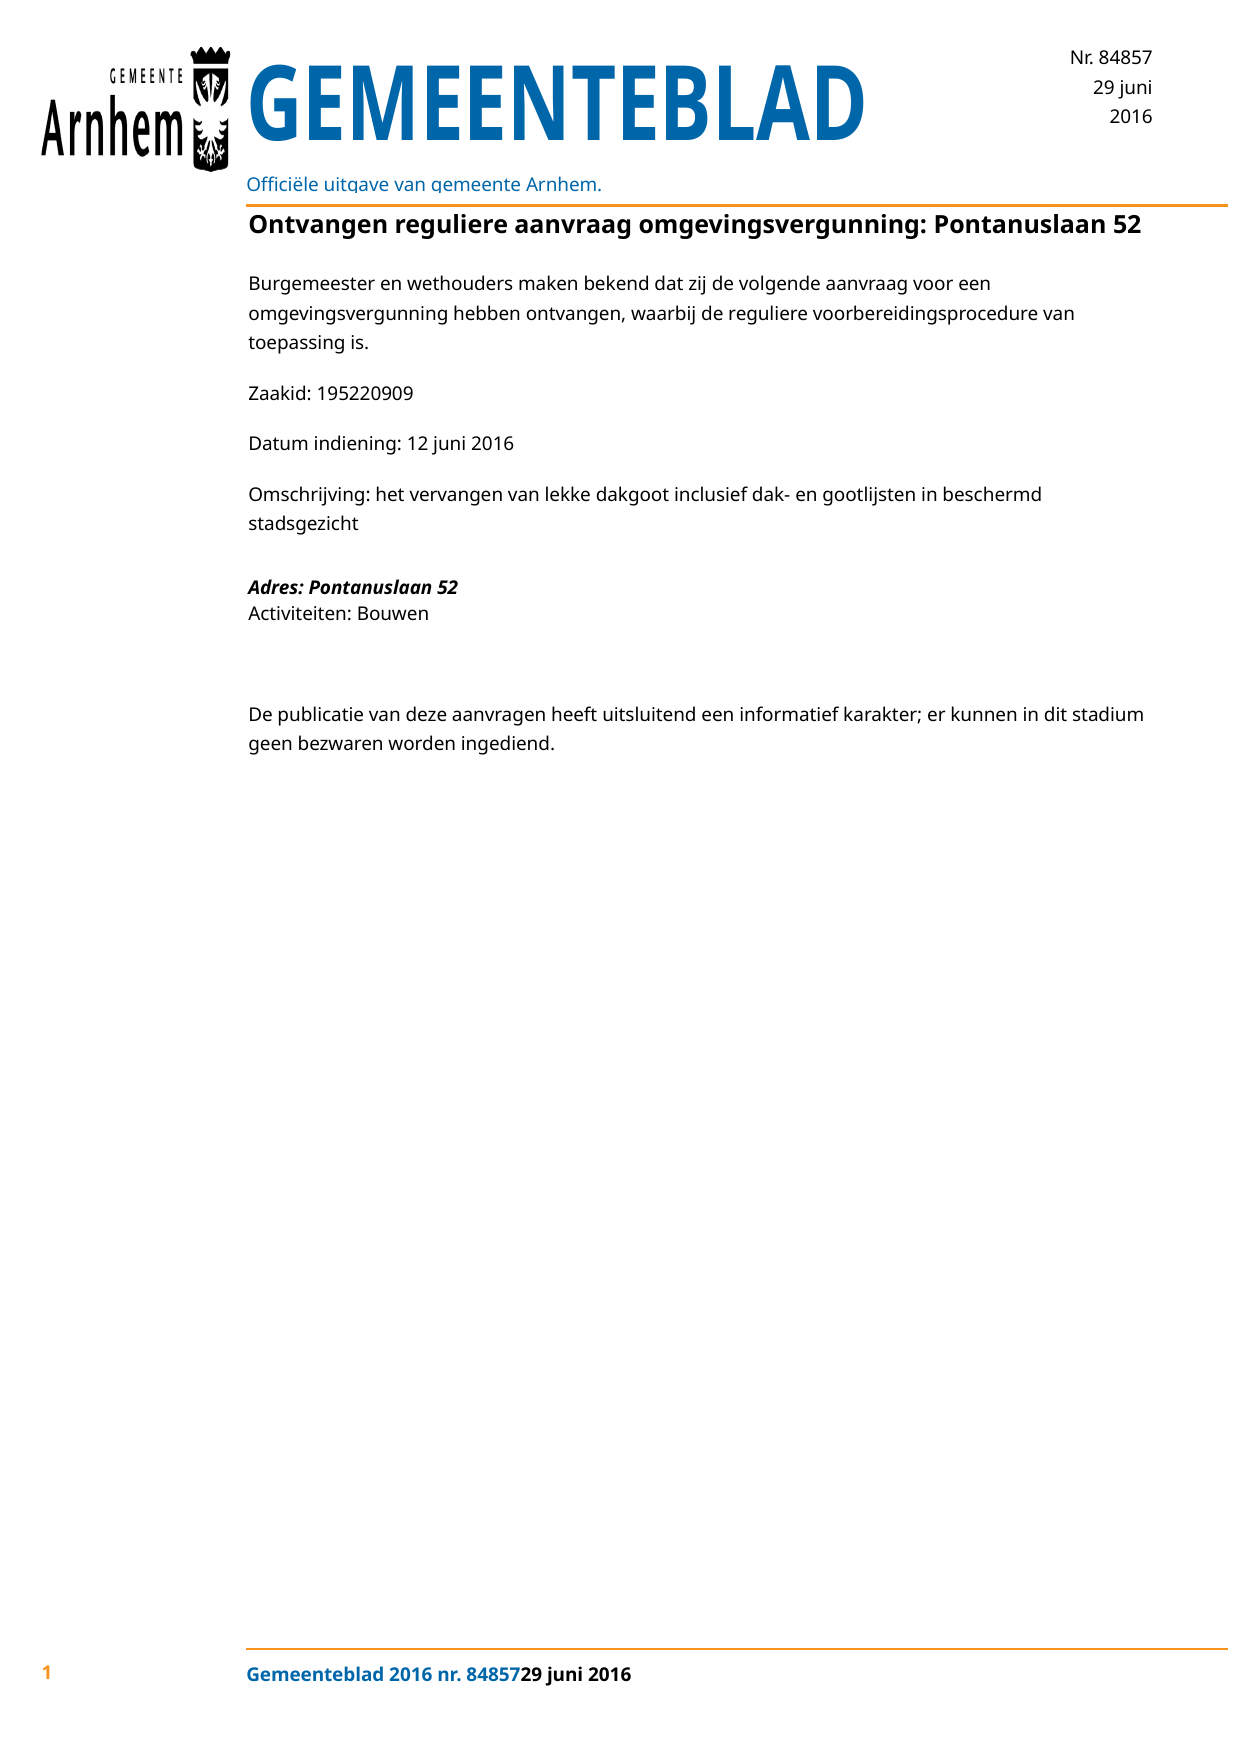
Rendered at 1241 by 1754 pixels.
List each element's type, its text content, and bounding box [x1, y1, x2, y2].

text Omschrijving: het vervangen van lekke dakgoot inclusief dak- en gootlijsten in beschermd stadsgezicht [248, 481, 1152, 536]
text Activiteiten: Bouwen [248, 600, 1152, 626]
text Ontvangen reguliere aanvraag omgevingsvergunning: Pontanuslaan 52 [248, 207, 1152, 241]
text De publicatie van deze aanvragen heeft uitsluitend een informatief karakter; er kunnen in dit stadium geen bezwaren worden ingediend. [248, 701, 1152, 756]
text Datum indiening: 12 juni 2016 [248, 430, 1152, 456]
text Adres: Pontanuslaan 52 [248, 574, 1152, 600]
picture [41, 47, 231, 172]
text Zaakid: 195220909 [248, 380, 1152, 406]
text Burgemeester en wethouders maken bekend dat zij de volgende aanvraag voor een omgevingsvergunning hebben ontvangen, waarbij de reguliere voorbereidingsprocedure van toepassing is. [248, 270, 1152, 355]
